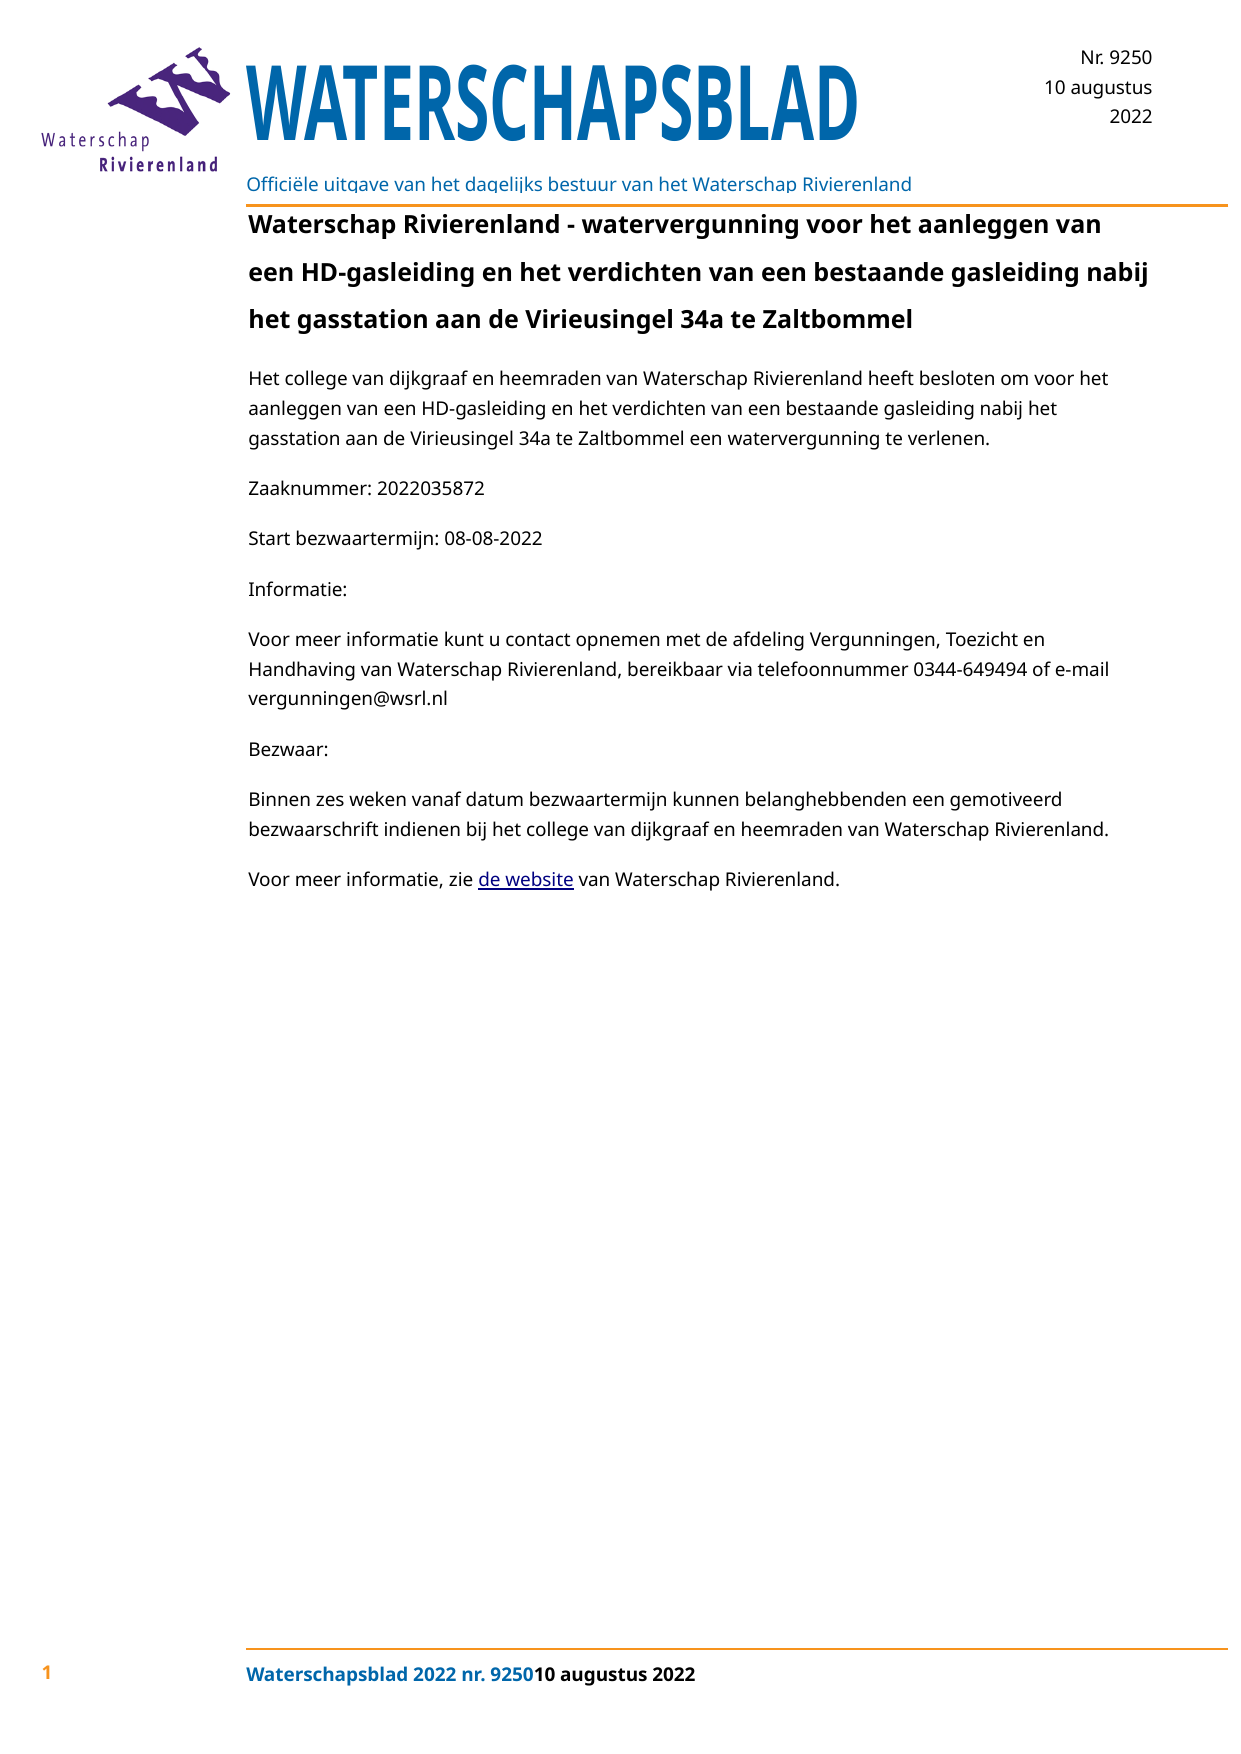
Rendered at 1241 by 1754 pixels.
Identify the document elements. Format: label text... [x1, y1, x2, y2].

text Bezwaar: [248, 736, 1152, 762]
text Zaaknummer: 2022035872 [248, 475, 1152, 501]
text Voor meer informatie kunt u contact opnemen met de afdeling Vergunningen, Toezicht en Handhaving van Waterschap Rivierenland, bereikbaar via telefoonnummer 0344-649494 of e-mail vergunningen@wsrl.nl [248, 626, 1152, 711]
text Informatie: [248, 576, 1152, 602]
text Waterschap Rivierenland - watervergunning voor het aanleggen van een HD-gasleiding en het verdichten van een bestaande gasleiding nabij het gasstation aan de Virieusingel 34a te Zaltbommel [248, 207, 1152, 336]
text Het college van dijkgraaf en heemraden van Waterschap Rivierenland heeft besloten om voor het aanleggen van een HD-gasleiding en het verdichten van een bestaande gasleiding nabij het gasstation aan de Virieusingel 34a te Zaltbommel een watervergunning te verlenen. [248, 366, 1152, 450]
text Voor meer informatie, zie de website van Waterschap Rivierenland. [248, 866, 1152, 892]
text Binnen zes weken vanaf datum bezwaartermijn kunnen belanghebbenden een gemotiveerd bezwaarschrift indienen bij het college van dijkgraaf en heemraden van Waterschap Rivierenland. [248, 786, 1152, 842]
picture [41, 47, 231, 172]
text Start bezwaartermijn: 08-08-2022 [248, 526, 1152, 551]
